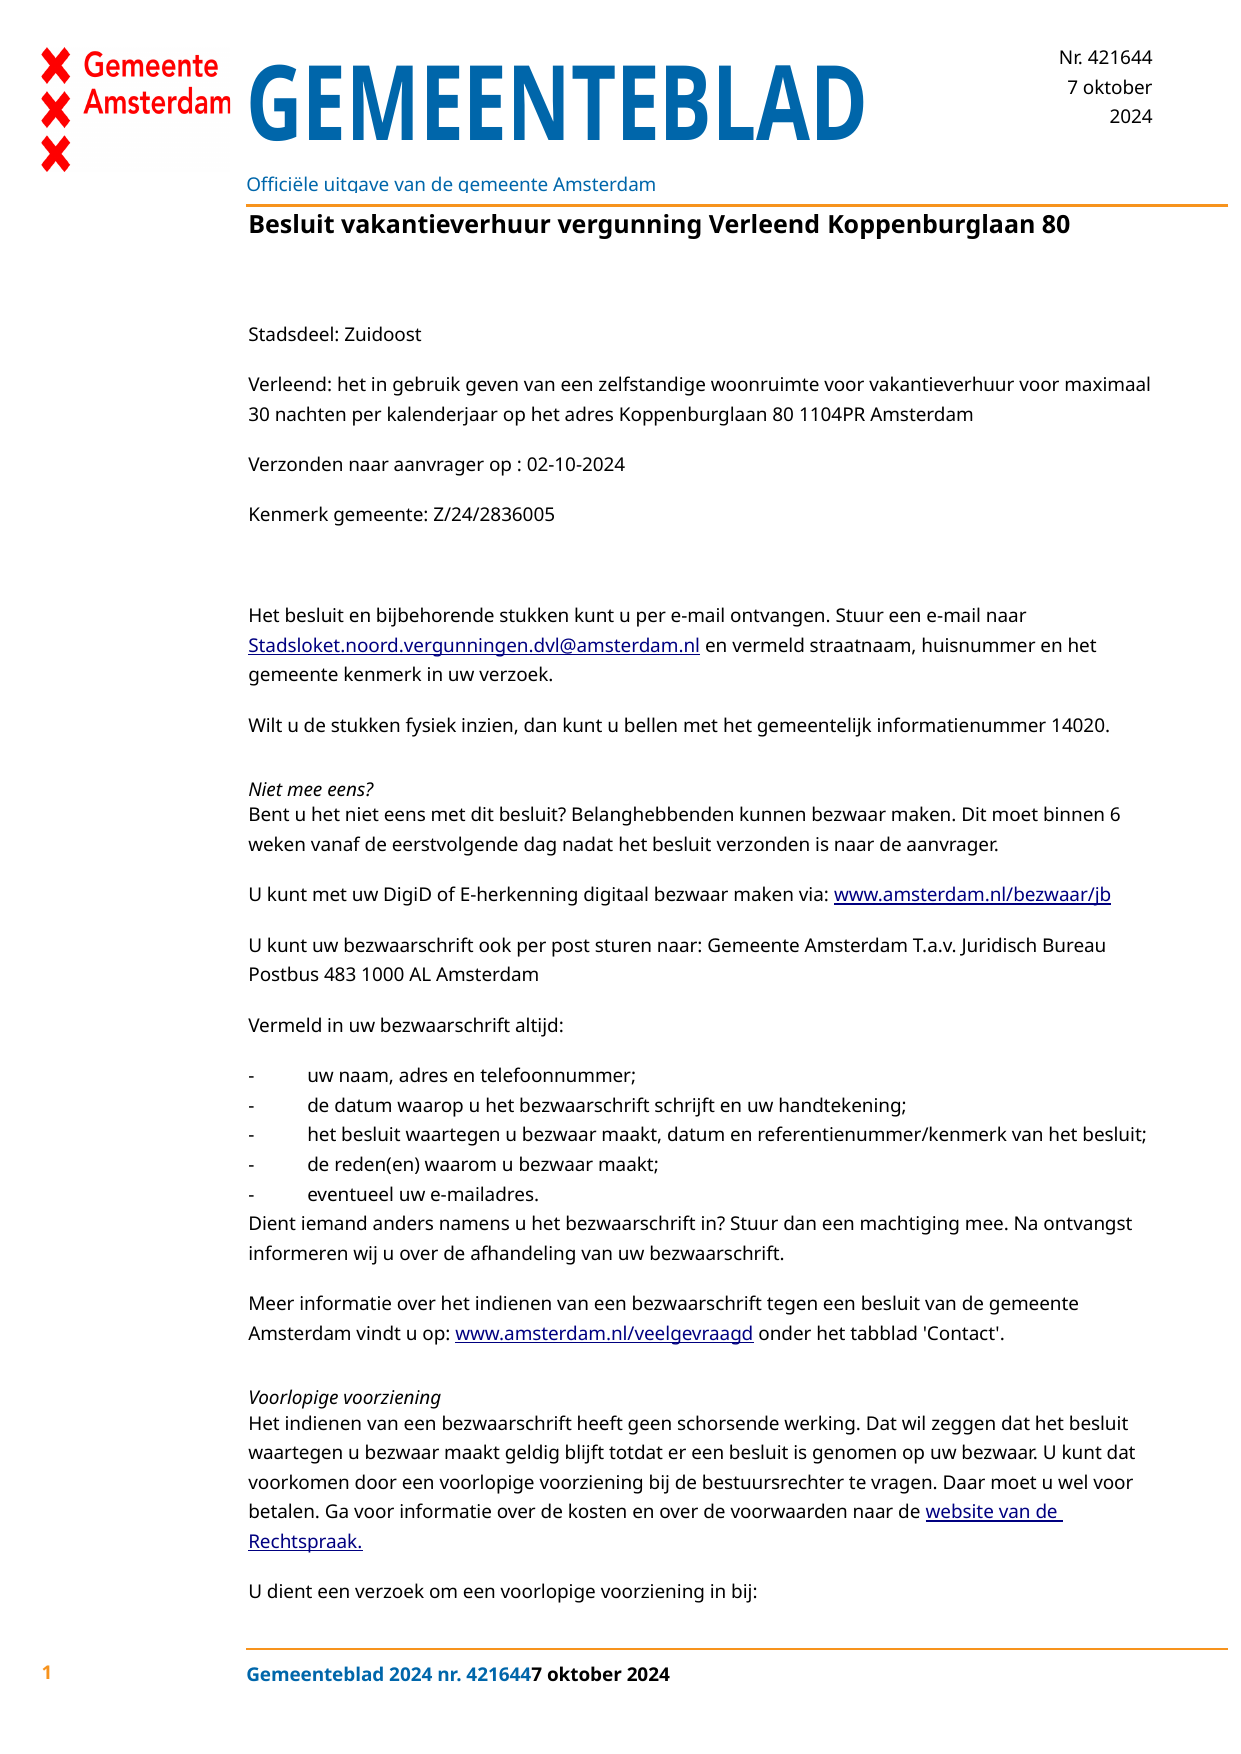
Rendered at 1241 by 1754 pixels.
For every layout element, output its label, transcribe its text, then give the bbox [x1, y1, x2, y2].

text Verleend: het in gebruik geven van een zelfstandige woonruimte voor vakantieverhuur voor maximaal 30 nachten per kalenderjaar op het adres Koppenburglaan 80 1104PR Amsterdam [248, 371, 1152, 426]
text Verzonden naar aanvrager op : 02-10-2024 [248, 451, 1152, 477]
list de reden(en) waarom u bezwaar maakt; [248, 1151, 1152, 1177]
text Voorlopige voorziening [248, 1384, 1152, 1410]
text Het besluit en bijbehorende stukken kunt u per e-mail ontvangen. Stuur een e-mail naar Stadsloket.noord.vergunningen.dvl@amsterdam.nl en vermeld straatnaam, huisnummer en het gemeente kenmerk in uw verzoek. [248, 602, 1152, 687]
text U dient een verzoek om een voorlopige voorziening in bij: [248, 1578, 1152, 1604]
text Besluit vakantieverhuur vergunning Verleend Koppenburglaan 80 [248, 207, 1152, 241]
text Bent u het niet eens met dit besluit? Belanghebbenden kunnen bezwaar maken. Dit moet binnen 6 weken vanaf de eerstvolgende dag nadat het besluit verzonden is naar de aanvrager. [248, 802, 1152, 857]
text Stadsdeel: Zuidoost [248, 321, 1152, 346]
list de datum waarop u het bezwaarschrift schrijft en uw handtekening; [248, 1092, 1152, 1118]
list het besluit waartegen u bezwaar maakt, datum en referentienummer/kenmerk van het besluit; [248, 1122, 1152, 1147]
text Dient iemand anders namens u het bezwaarschrift in? Stuur dan een machtiging mee. Na ontvangst informeren wij u over de afhandeling van uw bezwaarschrift. [248, 1210, 1152, 1266]
picture [41, 47, 231, 172]
text Vermeld in uw bezwaarschrift altijd: [248, 1012, 1152, 1038]
text Kenmerk gemeente: Z/24/2836005 [248, 502, 1152, 527]
text U kunt met uw DigiD of E-herkenning digitaal bezwaar maken via: www.amsterdam.nl/bezwaar/jb [248, 882, 1152, 907]
text Wilt u de stukken fysiek inzien, dan kunt u bellen met het gemeentelijk informatienummer 14020. [248, 712, 1152, 738]
text Het indienen van een bezwaarschrift heeft geen schorsende werking. Dat wil zeggen dat het besluit waartegen u bezwaar maakt geldig blijft totdat er een besluit is genomen op uw bezwaar. U kunt dat voorkomen door een voorlopige voorziening bij de bestuursrechter te vragen. Daar moet u wel voor betalen. Ga voor informatie over de kosten en over de voorwaarden naar de website van de Rechtspraak. [248, 1410, 1152, 1554]
text Niet mee eens? [248, 776, 1152, 802]
list uw naam, adres en telefoonnummer; [248, 1062, 1152, 1088]
text U kunt uw bezwaarschrift ook per post sturen naar: Gemeente Amsterdam T.a.v. Juridisch Bureau Postbus 483 1000 AL Amsterdam [248, 932, 1152, 987]
text Meer informatie over het indienen van een bezwaarschrift tegen een besluit van de gemeente Amsterdam vindt u op: www.amsterdam.nl/veelgevraagd onder het tabblad 'Contact'. [248, 1290, 1152, 1346]
list eventueel uw e-mailadres. [248, 1181, 1152, 1207]
